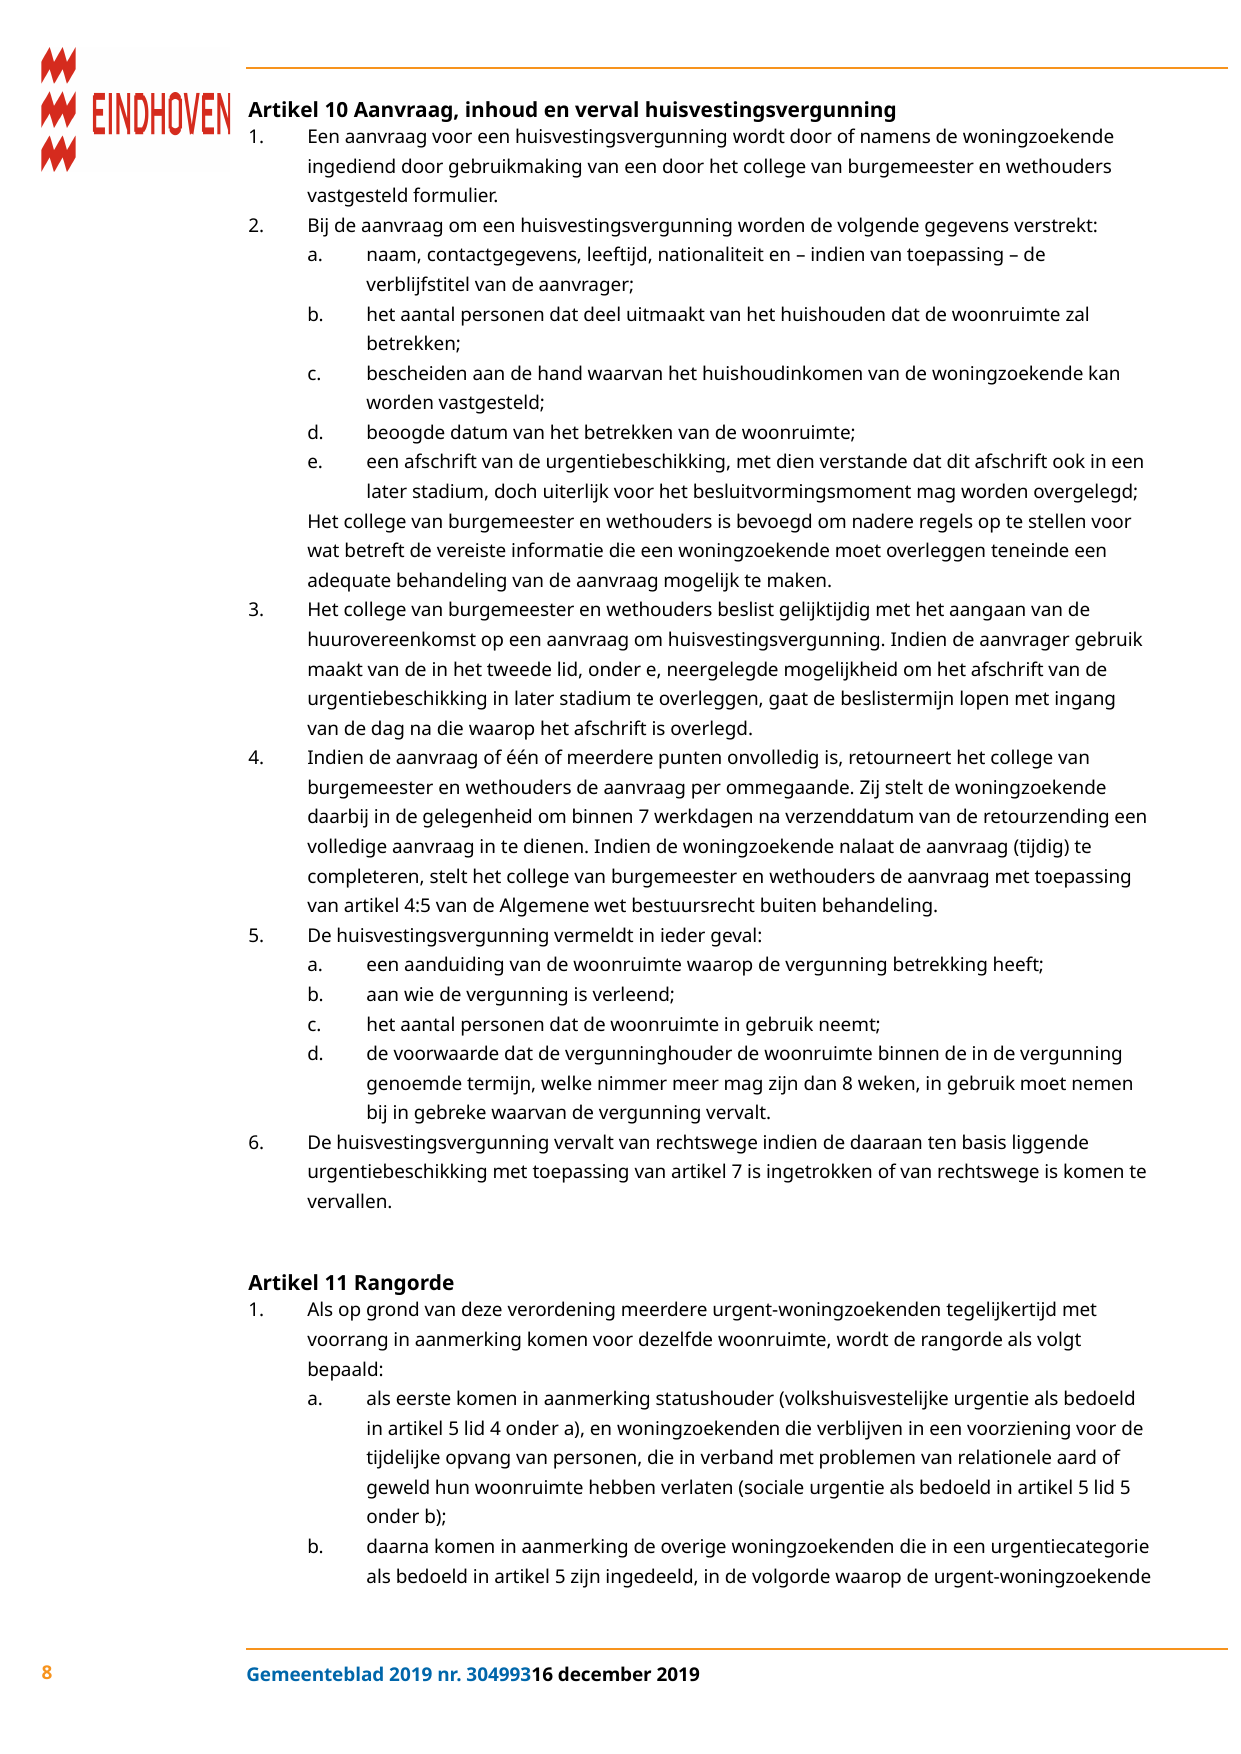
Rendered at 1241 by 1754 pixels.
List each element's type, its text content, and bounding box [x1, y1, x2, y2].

list een aanduiding van de woonruimte waarop de vergunning betrekking heeft; [307, 952, 1152, 977]
list Indien de aanvraag of één of meerdere punten onvolledig is, retourneert het college van burgemeester en wethouders de aanvraag per ommegaande. Zij stelt de woningzoekende daarbij in de gelegenheid om binnen 7 werkdagen na verzenddatum van de retourzending een volledige aanvraag in te dienen. Indien de woningzoekende nalaat de aanvraag (tijdig) te completeren, stelt het college van burgemeester en wethouders de aanvraag met toepassing van artikel 4:5 van de Algemene wet bestuursrecht buiten behandeling. [248, 744, 1152, 918]
list de voorwaarde dat de vergunninghouder de woonruimte binnen de in de vergunning genoemde termijn, welke nimmer meer mag zijn dan 8 weken, in gebruik moet nemen bij in gebreke waarvan de vergunning vervalt. [307, 1040, 1152, 1125]
list Een aanvraag voor een huisvestingsvergunning wordt door of namens de woningzoekende ingediend door gebruikmaking van een door het college van burgemeester en wethouders vastgesteld formulier. [248, 123, 1152, 208]
list aan wie de vergunning is verleend; [307, 981, 1152, 1007]
list De huisvestingsvergunning vervalt van rechtswege indien de daaraan ten basis liggende urgentiebeschikking met toepassing van artikel 7 is ingetrokken of van rechtswege is komen te vervallen. [248, 1129, 1152, 1214]
list een afschrift van de urgentiebeschikking, met dien verstande dat dit afschrift ook in een later stadium, doch uiterlijk voor het besluitvormingsmoment mag worden overgelegd; [307, 449, 1152, 504]
text Artikel 11 Rangorde [248, 1268, 1152, 1297]
list Het college van burgemeester en wethouders is bevoegd om nadere regels op te stellen voor wat betreft de vereiste informatie die een woningzoekende moet overleggen teneinde een adequate behandeling van de aanvraag mogelijk te maken. [248, 508, 1152, 593]
list het aantal personen dat de woonruimte in gebruik neemt; [307, 1011, 1152, 1036]
text Artikel 10 Aanvraag, inhoud en verval huisvestingsvergunning [248, 95, 1152, 123]
list het aantal personen dat deel uitmaakt van het huishouden dat de woonruimte zal betrekken; [307, 301, 1152, 356]
list naam, contactgegevens, leeftijd, nationaliteit en – indien van toepassing – de verblijfstitel van de aanvrager; [307, 242, 1152, 297]
list De huisvestingsvergunning vermeldt in ieder geval: [248, 922, 1152, 948]
list beoogde datum van het betrekken van de woonruimte; [307, 419, 1152, 445]
list bescheiden aan de hand waarvan het huishoudinkomen van de woningzoekende kan worden vastgesteld; [307, 360, 1152, 415]
list Bij de aanvraag om een huisvestingsvergunning worden de volgende gegevens verstrekt: [248, 212, 1152, 238]
list als eerste komen in aanmerking statushouder (volkshuisvestelijke urgentie als bedoeld in artikel 5 lid 4 onder a), en woningzoekenden die verblijven in een voorziening voor de tijdelijke opvang van personen, die in verband met problemen van relationele aard of geweld hun woonruimte hebben verlaten (sociale urgentie als bedoeld in artikel 5 lid 5 onder b); [307, 1385, 1152, 1529]
list Als op grond van deze verordening meerdere urgent-woningzoekenden tegelijkertijd met voorrang in aanmerking komen voor dezelfde woonruimte, wordt de rangorde als volgt bepaald: [248, 1297, 1152, 1382]
picture [41, 47, 231, 172]
list Het college van burgemeester en wethouders beslist gelijktijdig met het aangaan van de huurovereenkomst op een aanvraag om huisvestingsvergunning. Indien de aanvrager gebruik maakt van de in het tweede lid, onder e, neergelegde mogelijkheid om het afschrift van de urgentiebeschikking in later stadium te overleggen, gaat de beslistermijn lopen met ingang van de dag na die waarop het afschrift is overlegd. [248, 597, 1152, 741]
list daarna komen in aanmerking de overige woningzoekenden die in een urgentiecategorie als bedoeld in artikel 5 zijn ingedeeld, in de volgorde waarop de urgent-woningzoekende [307, 1533, 1152, 1589]
